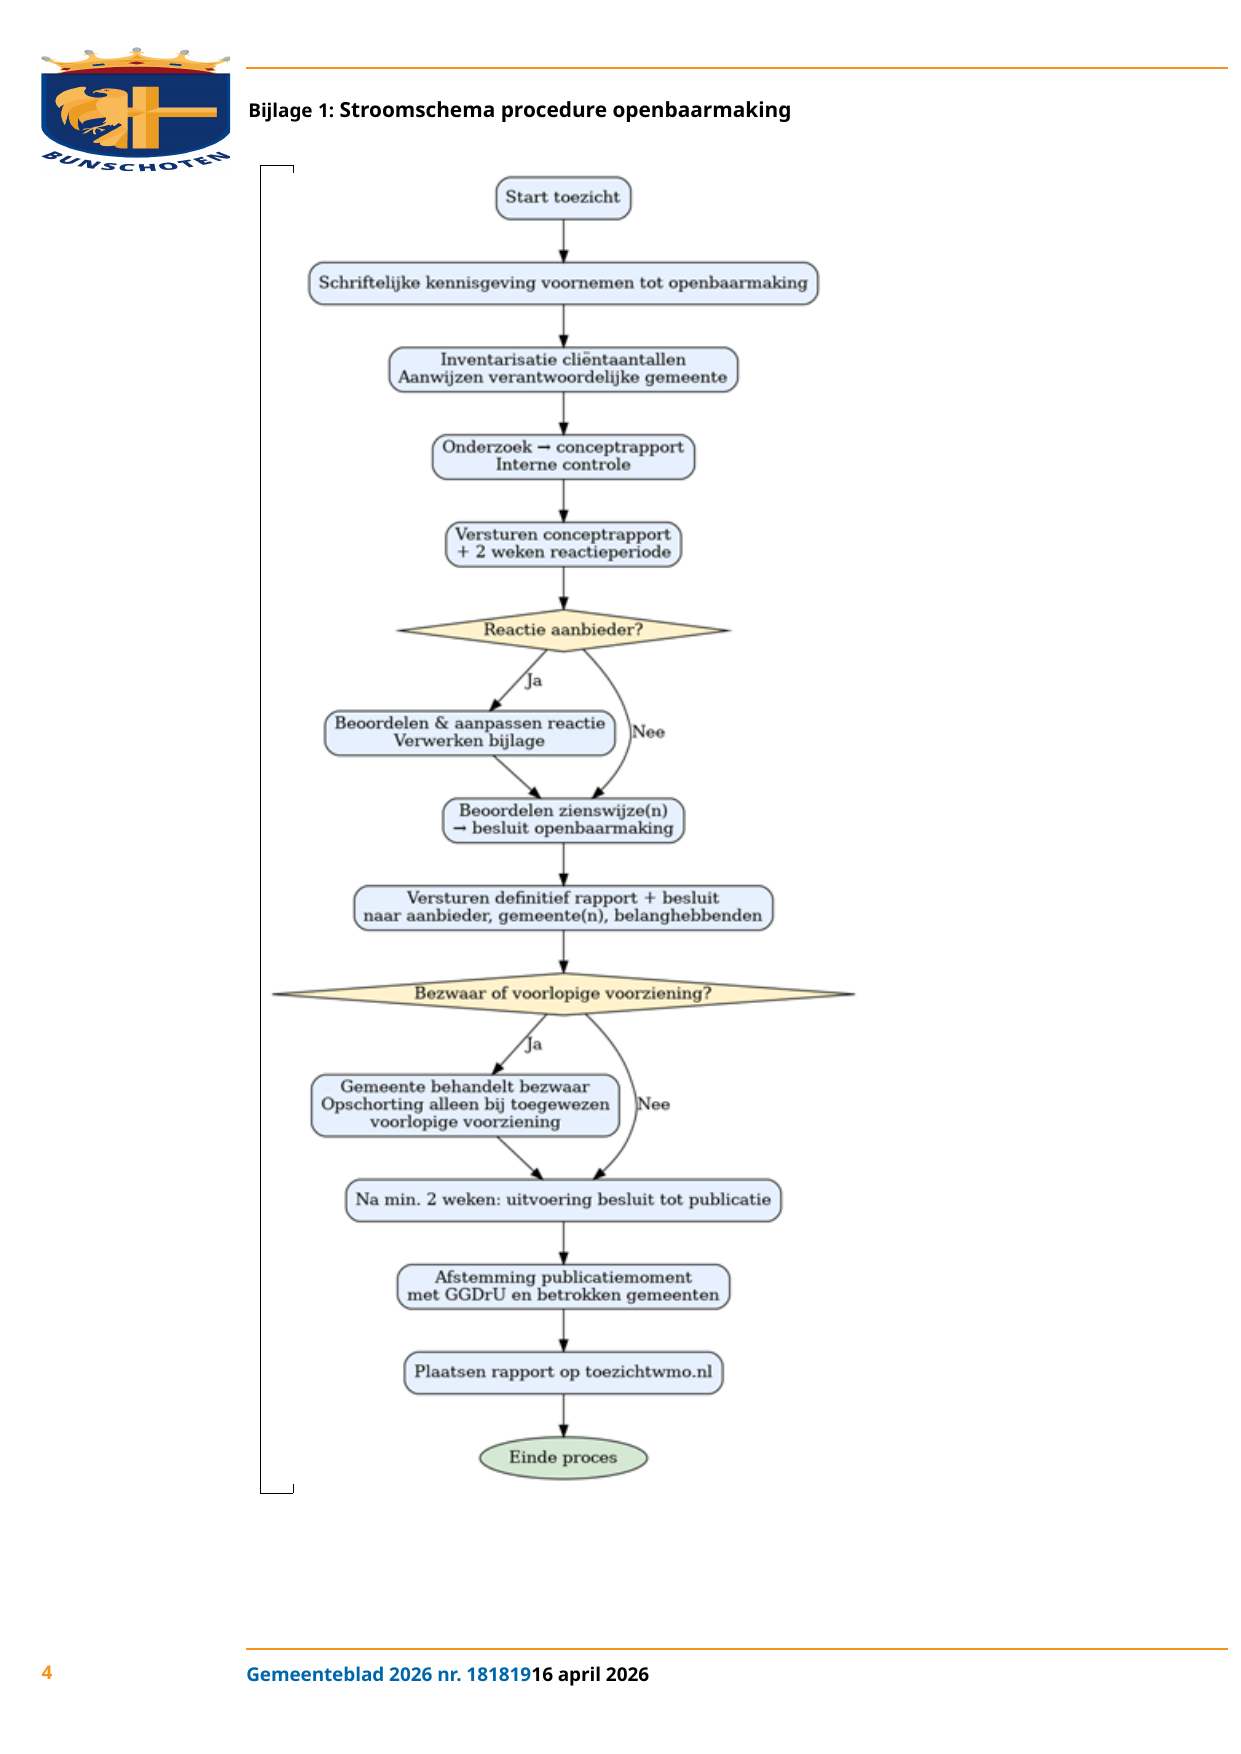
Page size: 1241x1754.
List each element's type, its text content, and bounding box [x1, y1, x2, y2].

picture [268, 173, 860, 1484]
picture [41, 47, 231, 172]
text Bijlage 1: Stroomschema procedure openbaarmaking [248, 95, 1152, 123]
